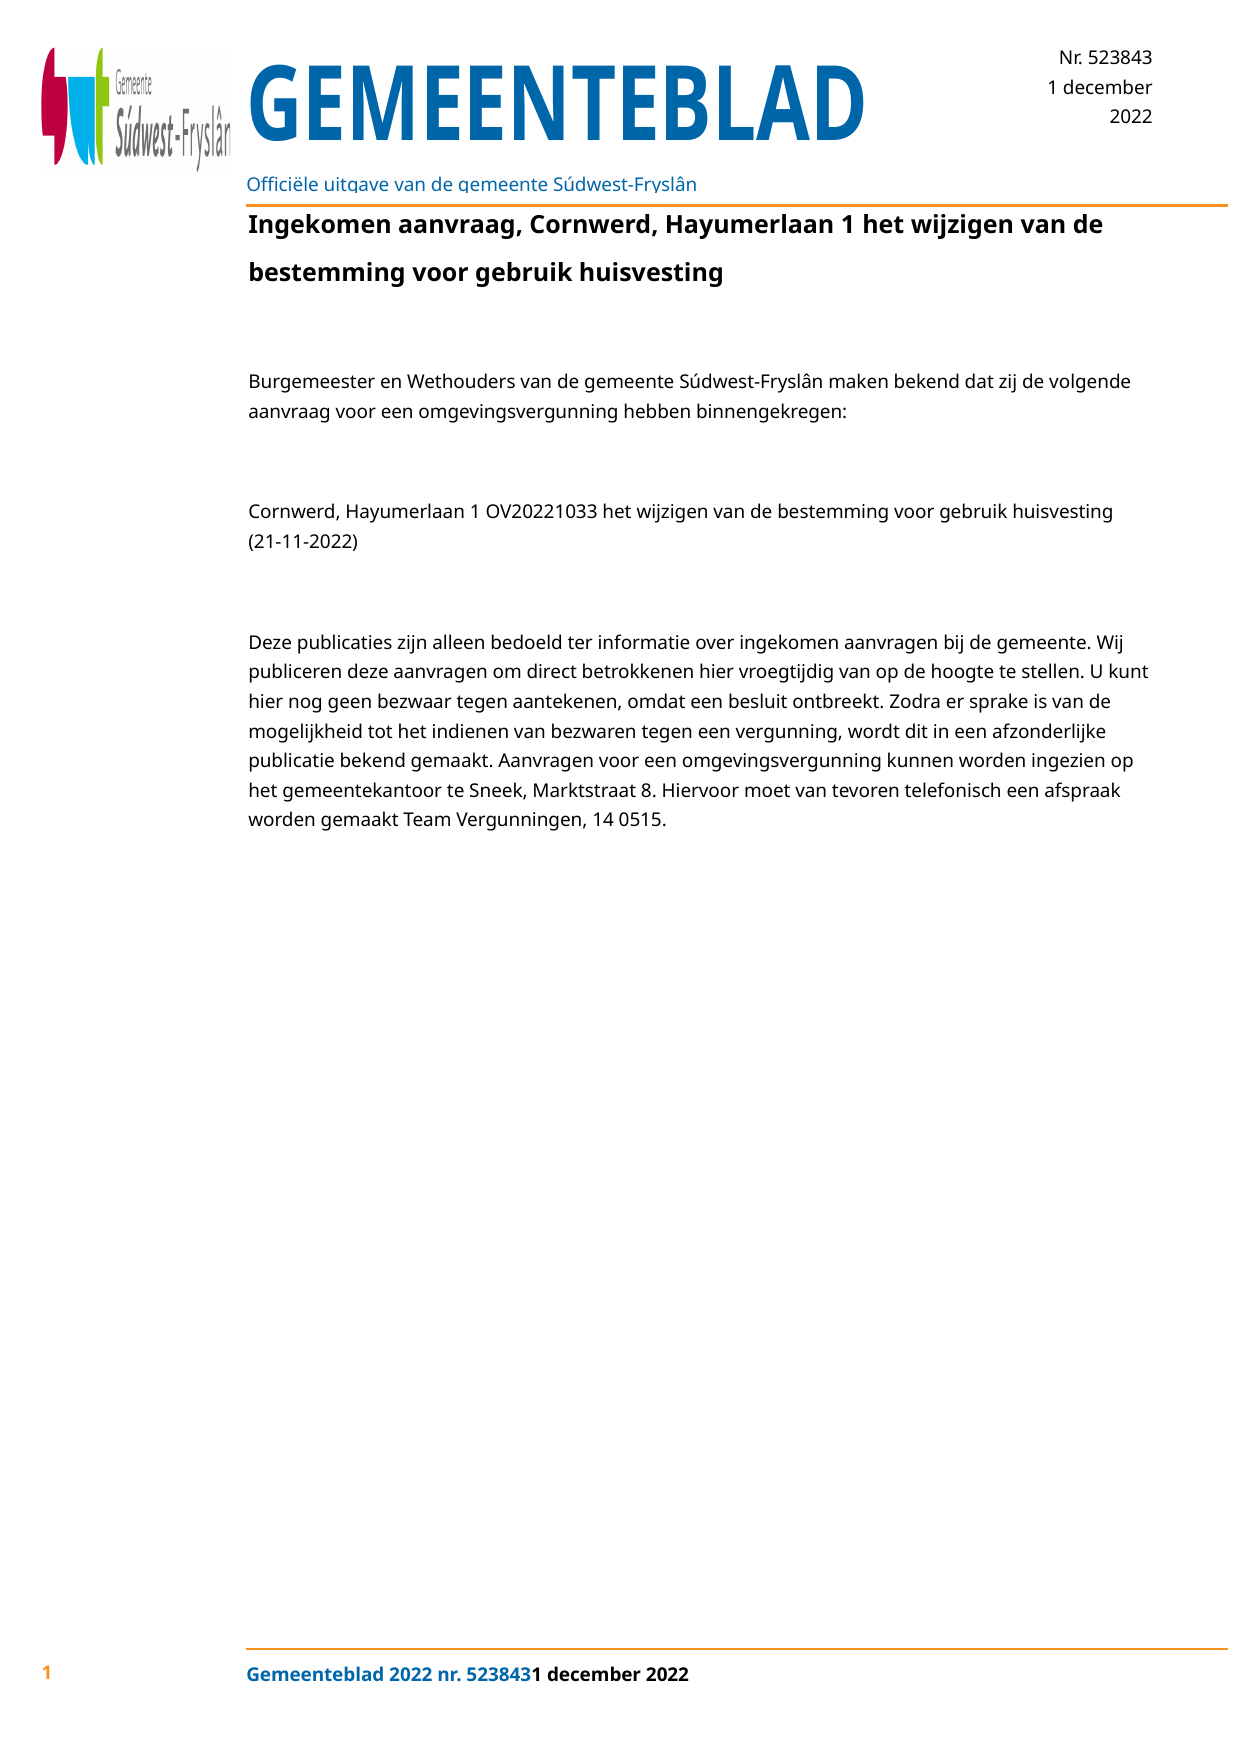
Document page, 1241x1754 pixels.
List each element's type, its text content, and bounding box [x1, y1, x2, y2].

text Burgemeester en Wethouders van de gemeente Súdwest-Fryslân maken bekend dat zij de volgende aanvraag voor een omgevingsvergunning hebben binnengekregen: [248, 368, 1152, 424]
text Deze publicaties zijn alleen bedoeld ter informatie over ingekomen aanvragen bij de gemeente. Wij publiceren deze aanvragen om direct betrokkenen hier vroegtijdig van op de hoogte te stellen. U kunt hier nog geen bezwaar tegen aantekenen, omdat een besluit ontbreekt. Zodra er sprake is van de mogelijkheid tot het indienen van bezwaren tegen een vergunning, wordt dit in een afzonderlijke publicatie bekend gemaakt. Aanvragen voor een omgevingsvergunning kunnen worden ingezien op het gemeentekantoor te Sneek, Marktstraat 8. Hiervoor moet van tevoren telefonisch een afspraak worden gemaakt Team Vergunningen, 14 0515. [248, 629, 1152, 832]
text Cornwerd, Hayumerlaan 1 OV20221033 het wijzigen van de bestemming voor gebruik huisvesting (21-11-2022) [248, 499, 1152, 554]
picture [41, 47, 231, 172]
text Ingekomen aanvraag, Cornwerd, Hayumerlaan 1 het wijzigen van de bestemming voor gebruik huisvesting [248, 207, 1152, 288]
